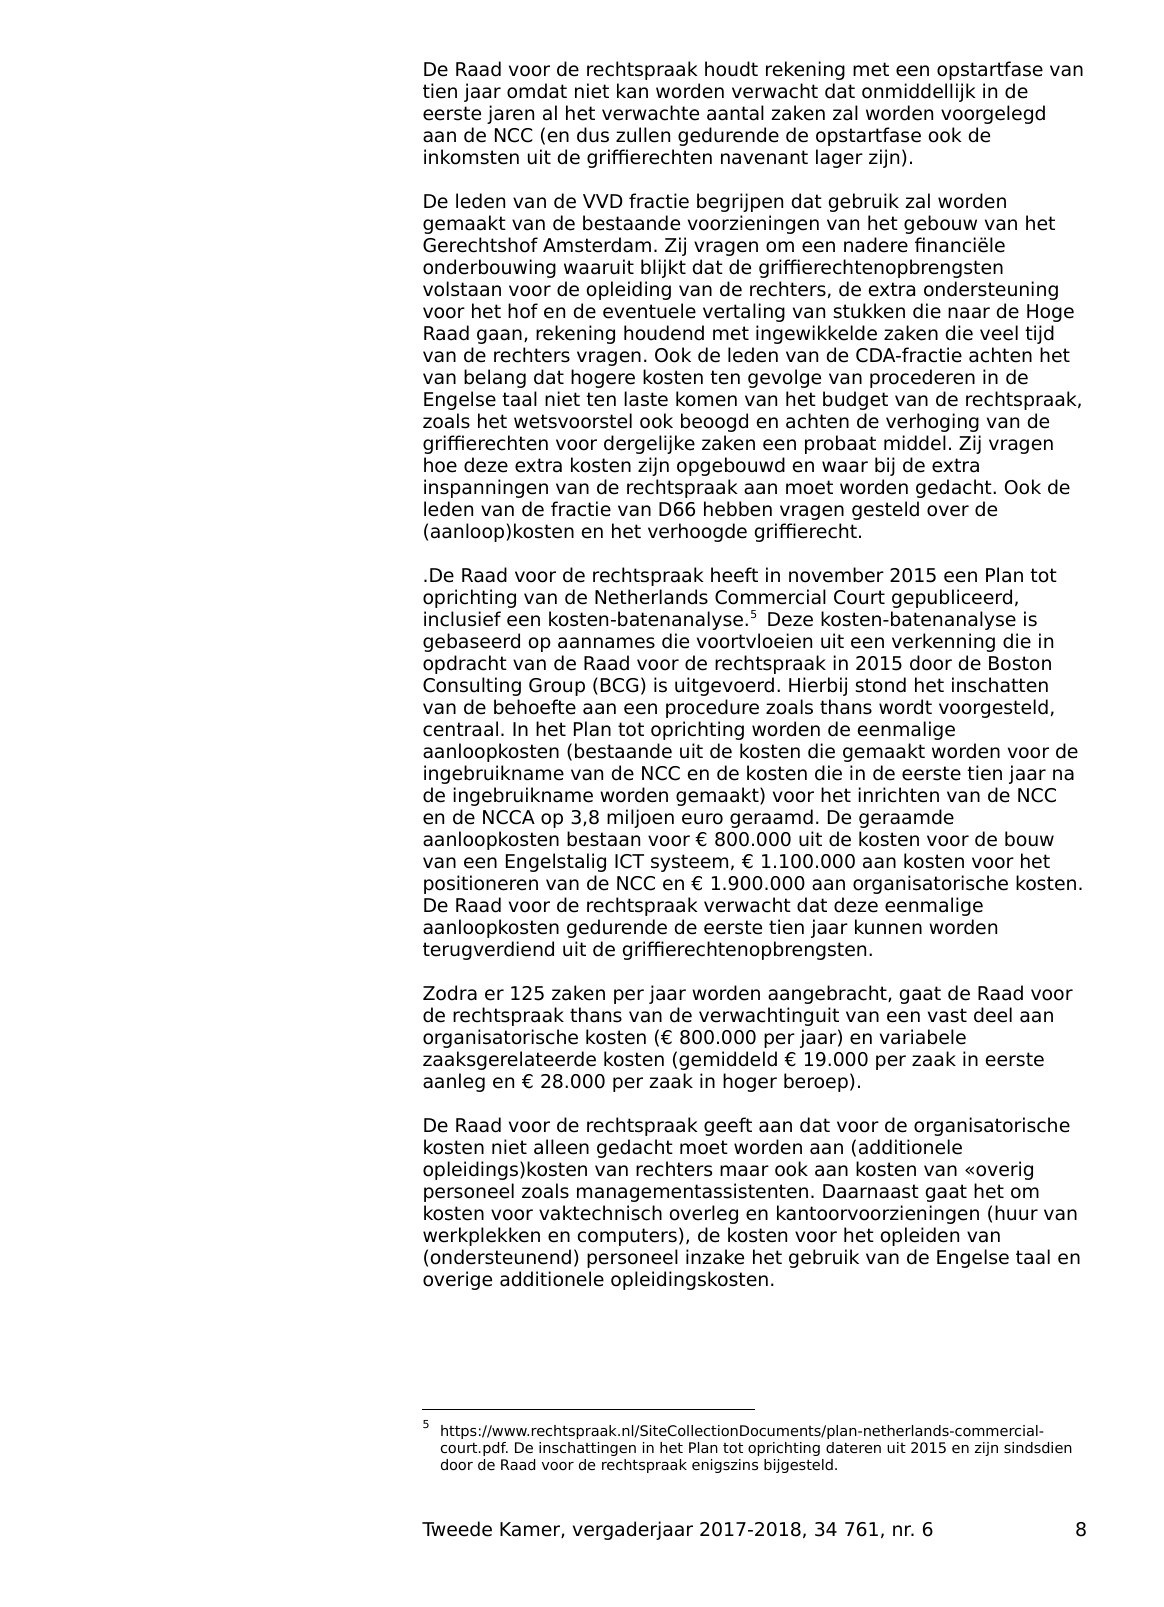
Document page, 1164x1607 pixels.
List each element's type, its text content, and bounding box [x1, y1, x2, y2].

text De Raad voor de rechtspraak houdt rekening met een opstartfase van tien jaar omdat niet kan worden verwacht dat onmiddellijk in de eerste jaren al het verwachte aantal zaken zal worden voorgelegd aan de NCC (en dus zullen gedurende de opstartfase ook de inkomsten uit de griffierechten navenant lager zijn). [422, 59, 1087, 169]
text Zodra er 125 zaken per jaar worden aangebracht, gaat de Raad voor de rechtspraak thans van de verwachtinguit van een vast deel aan organisatorische kosten (€ 800.000 per jaar) en variabele zaaksgerelateerde kosten (gemiddeld € 19.000 per zaak in eerste aanleg en € 28.000 per zaak in hoger beroep). [422, 983, 1087, 1093]
text De leden van de VVD fractie begrijpen dat gebruik zal worden gemaakt van de bestaande voorzieningen van het gebouw van het Gerechtshof Amsterdam. Zij vragen om een nadere financiële onderbouwing waaruit blijkt dat de griffierechtenopbrengsten volstaan voor de opleiding van de rechters, de extra ondersteuning voor het hof en de eventuele vertaling van stukken die naar de Hoge Raad gaan, rekening houdend met ingewikkelde zaken die veel tijd van de rechters vragen. Ook de leden van de CDA-fractie achten het van belang dat hogere kosten ten gevolge van procederen in de Engelse taal niet ten laste komen van het budget van de rechtspraak, zoals het wetsvoorstel ook beoogd en achten de verhoging van de griffierechten voor dergelijke zaken een probaat middel. Zij vragen hoe deze extra kosten zijn opgebouwd en waar bij de extra inspanningen van de rechtspraak aan moet worden gedacht. Ook de leden van de fractie van D66 hebben vragen gesteld over de (aanloop)kosten en het verhoogde griffierecht. [422, 191, 1087, 543]
text De Raad voor de rechtspraak geeft aan dat voor de organisatorische kosten niet alleen gedacht moet worden aan (additionele opleidings)kosten van rechters maar ook aan kosten van «overig personeel zoals managementassistenten. Daarnaast gaat het om kosten voor vaktechnisch overleg en kantoorvoorzieningen (huur van werkplekken en computers), de kosten voor het opleiden van (ondersteunend) personeel inzake het gebruik van de Engelse taal en overige additionele opleidingskosten. [422, 1115, 1087, 1291]
text .De Raad voor de rechtspraak heeft in november 2015 een Plan tot oprichting van de Netherlands Commercial Court gepubliceerd, inclusief een kosten-batenanalyse. Deze kosten-batenanalyse is gebaseerd op aannames die voortvloeien uit een verkenning die in opdracht van de Raad voor de rechtspraak in 2015 door de Boston Consulting Group (BCG) is uitgevoerd. Hierbij stond het inschatten van de behoefte aan een procedure zoals thans wordt voorgesteld, centraal. In het Plan tot oprichting worden de eenmalige aanloopkosten (bestaande uit de kosten die gemaakt worden voor de ingebruikname van de NCC en de kosten die in de eerste tien jaar na de ingebruikname worden gemaakt) voor het inrichten van de NCC en de NCCA op 3,8 miljoen euro geraamd. De geraamde aanloopkosten bestaan voor € 800.000 uit de kosten voor de bouw van een Engelstalig ICT systeem, € 1.100.000 aan kosten voor het positioneren van de NCC en € 1.900.000 aan organisatorische kosten. De Raad voor de rechtspraak verwacht dat deze eenmalige aanloopkosten gedurende de eerste tien jaar kunnen worden terugverdiend uit de griffierechtenopbrengsten. [422, 565, 1087, 961]
text https://www.rechtspraak.nl/SiteCollectionDocuments/plan-netherlands-commercial-court.pdf. De inschattingen in het Plan tot oprichting dateren uit 2015 en zijn sindsdien door de Raad voor de rechtspraak enigszins bijgesteld. [422, 1418, 1087, 1474]
